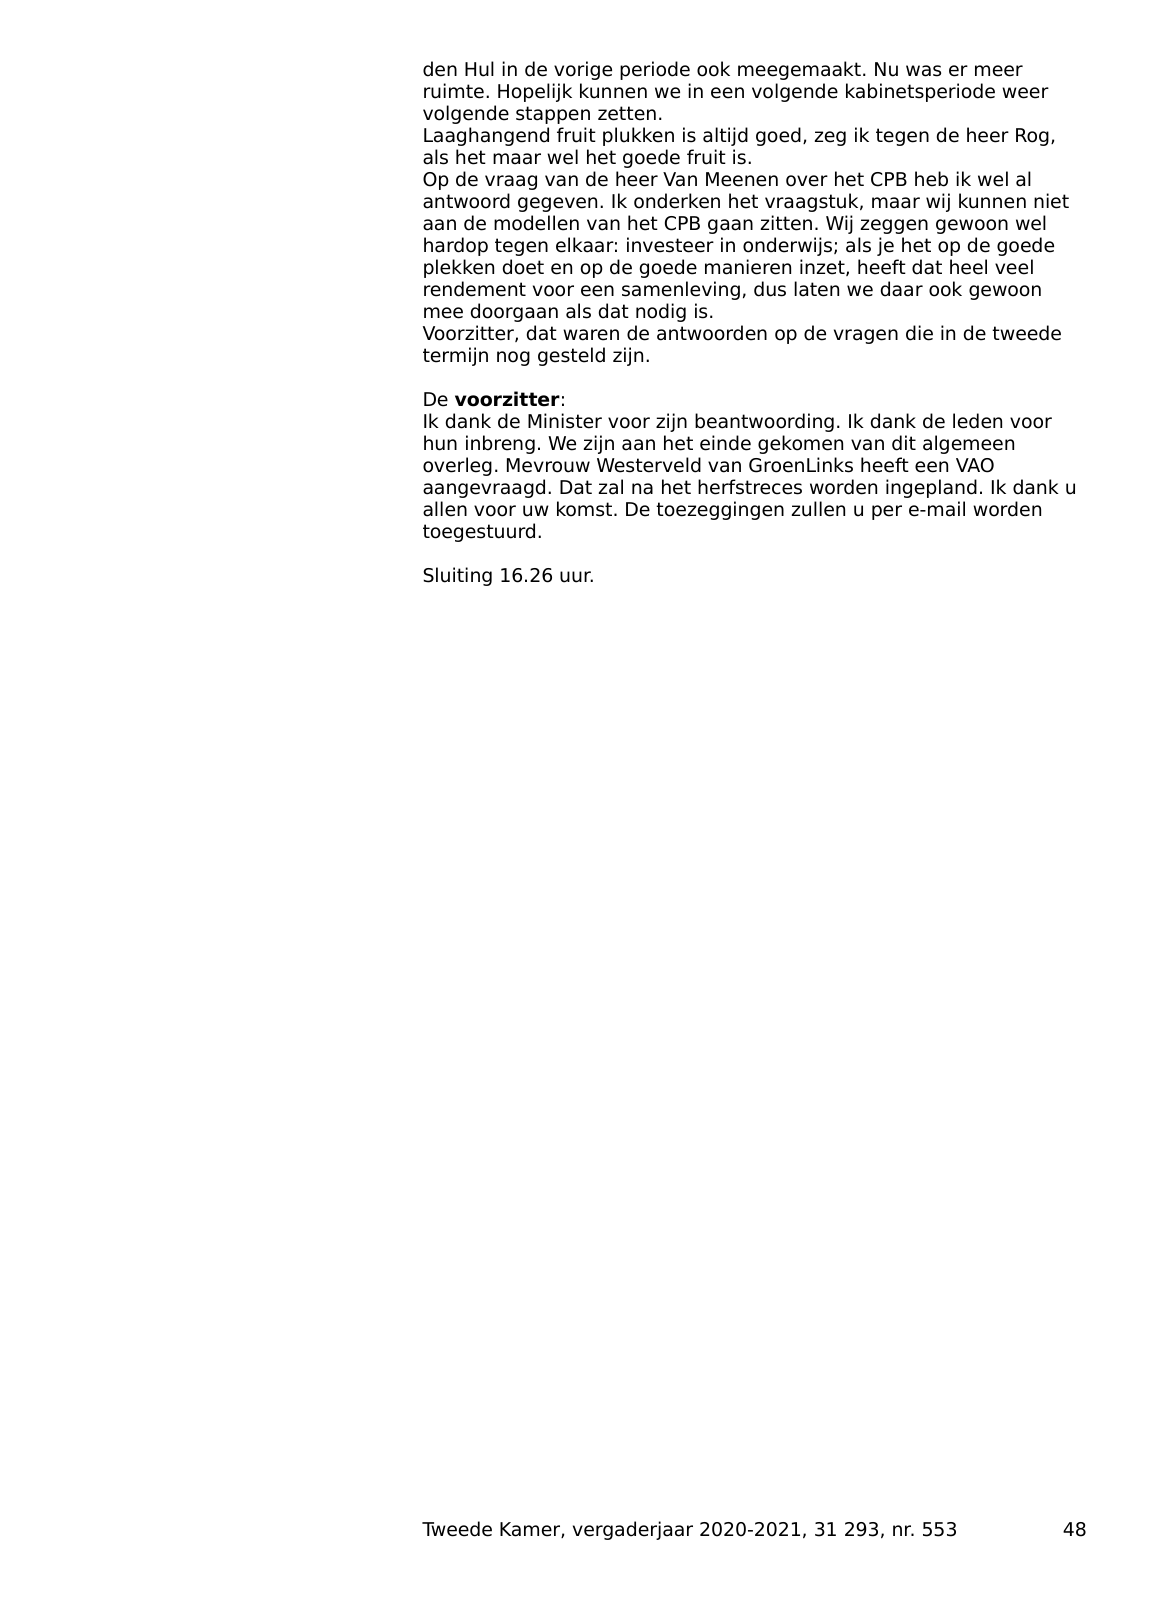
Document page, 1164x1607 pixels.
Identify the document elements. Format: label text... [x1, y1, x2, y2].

text Ik dank de Minister voor zijn beantwoording. Ik dank de leden voor hun inbreng. We zijn aan het einde gekomen van dit algemeen overleg. Mevrouw Westerveld van GroenLinks heeft een VAO aangevraagd. Dat zal na het herfstreces worden ingepland. Ik dank u allen voor uw komst. De toezeggingen zullen u per e-mail worden toegestuurd. [422, 411, 1087, 543]
text Sluiting 16.26 uur. [422, 565, 1087, 587]
text Op de vraag van de heer Van Meenen over het CPB heb ik wel al antwoord gegeven. Ik onderken het vraagstuk, maar wij kunnen niet aan de modellen van het CPB gaan zitten. Wij zeggen gewoon wel hardop tegen elkaar: investeer in onderwijs; als je het op de goede plekken doet en op de goede manieren inzet, heeft dat heel veel rendement voor een samenleving, dus laten we daar ook gewoon mee doorgaan als dat nodig is. [422, 169, 1087, 323]
text Laaghangend fruit plukken is altijd goed, zeg ik tegen de heer Rog, als het maar wel het goede fruit is. [422, 125, 1087, 169]
text De voorzitter: [422, 389, 1087, 411]
text Voorzitter, dat waren de antwoorden op de vragen die in de tweede termijn nog gesteld zijn. [422, 323, 1087, 367]
text den Hul in de vorige periode ook meegemaakt. Nu was er meer ruimte. Hopelijk kunnen we in een volgende kabinetsperiode weer volgende stappen zetten. [422, 59, 1087, 125]
